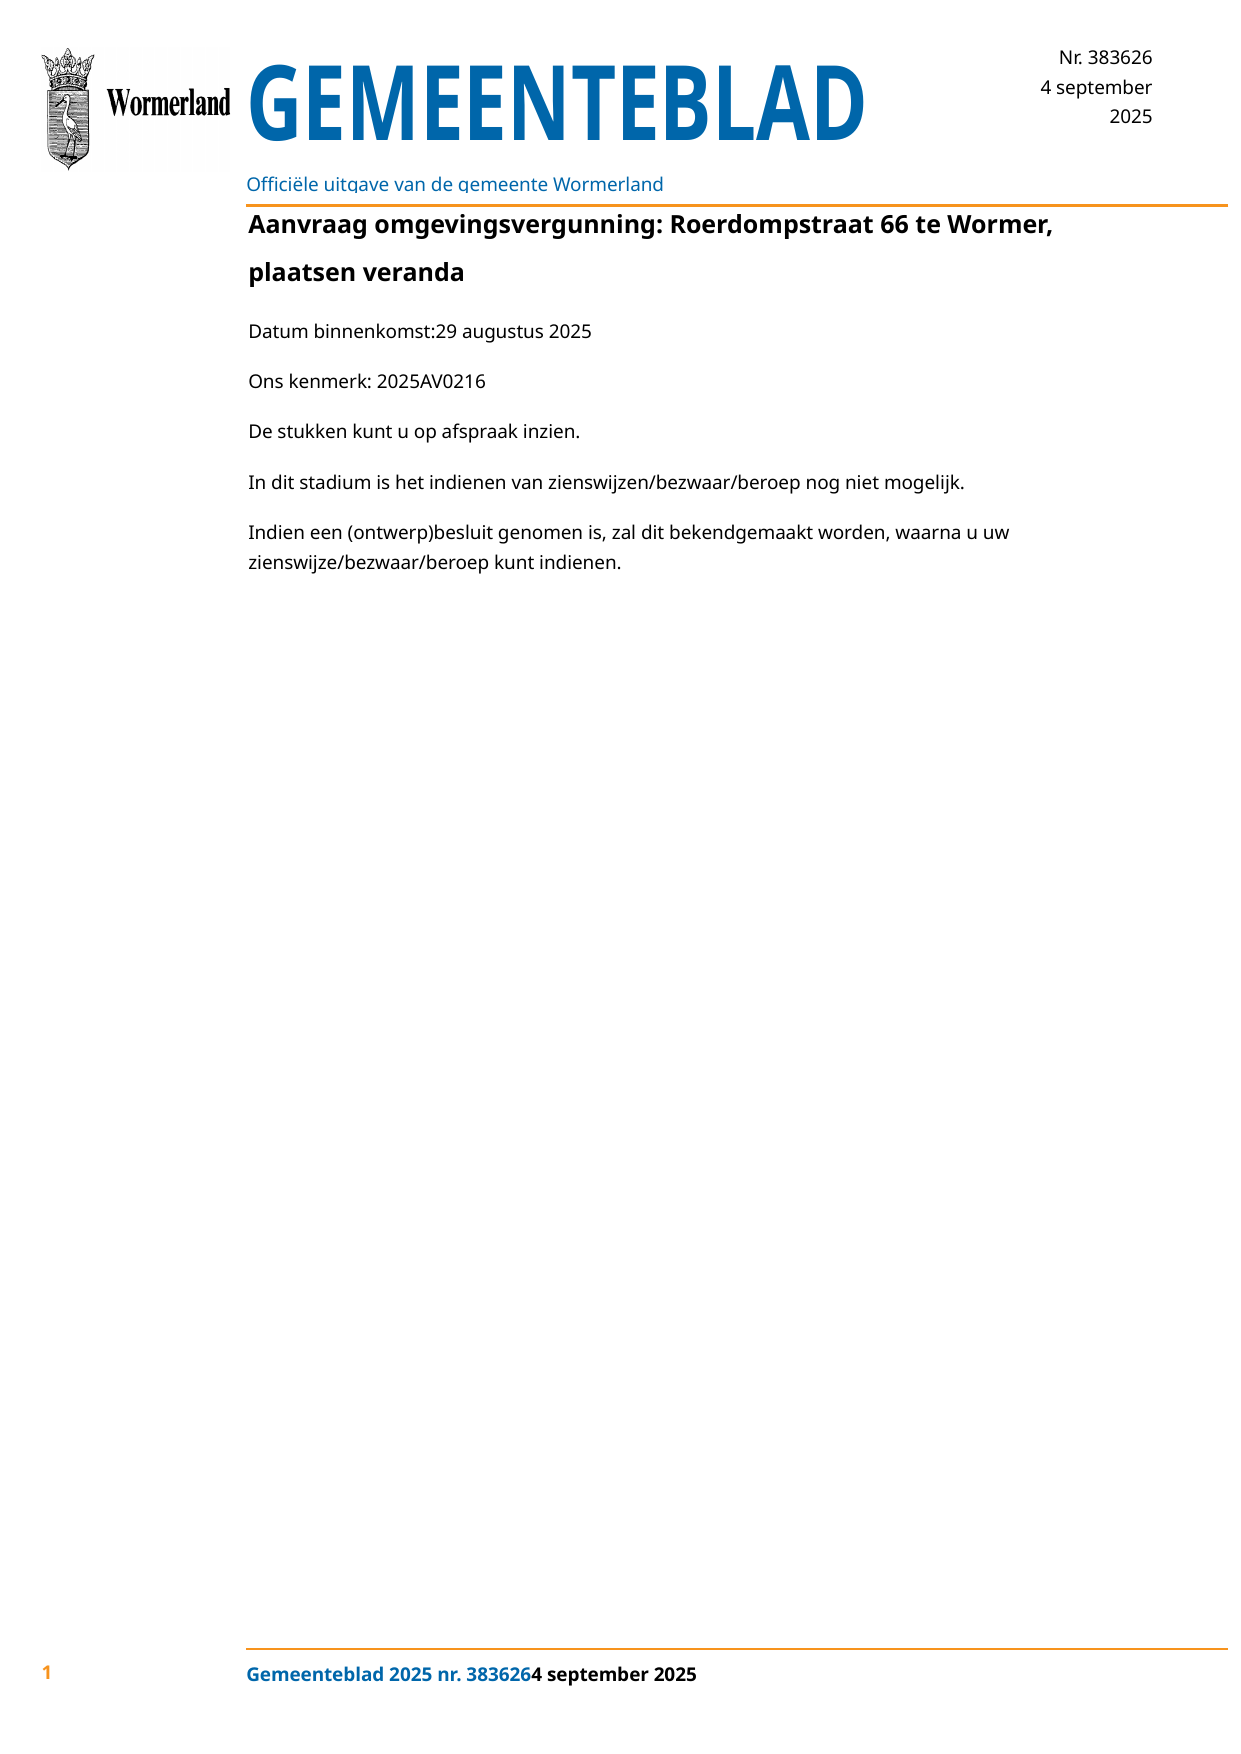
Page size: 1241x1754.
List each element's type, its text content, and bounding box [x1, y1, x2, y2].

text Datum binnenkomst:29 augustus 2025 [248, 318, 1152, 344]
text Indien een (ontwerp)besluit genomen is, zal dit bekendgemaakt worden, waarna u uw zienswijze/bezwaar/beroep kunt indienen. [248, 519, 1152, 575]
text Aanvraag omgevingsvergunning: Roerdompstraat 66 te Wormer, plaatsen veranda [248, 207, 1152, 288]
picture [41, 47, 231, 172]
text De stukken kunt u op afspraak inzien. [248, 419, 1152, 444]
text Ons kenmerk: 2025AV0216 [248, 368, 1152, 394]
text In dit stadium is het indienen van zienswijzen/bezwaar/beroep nog niet mogelijk. [248, 469, 1152, 495]
